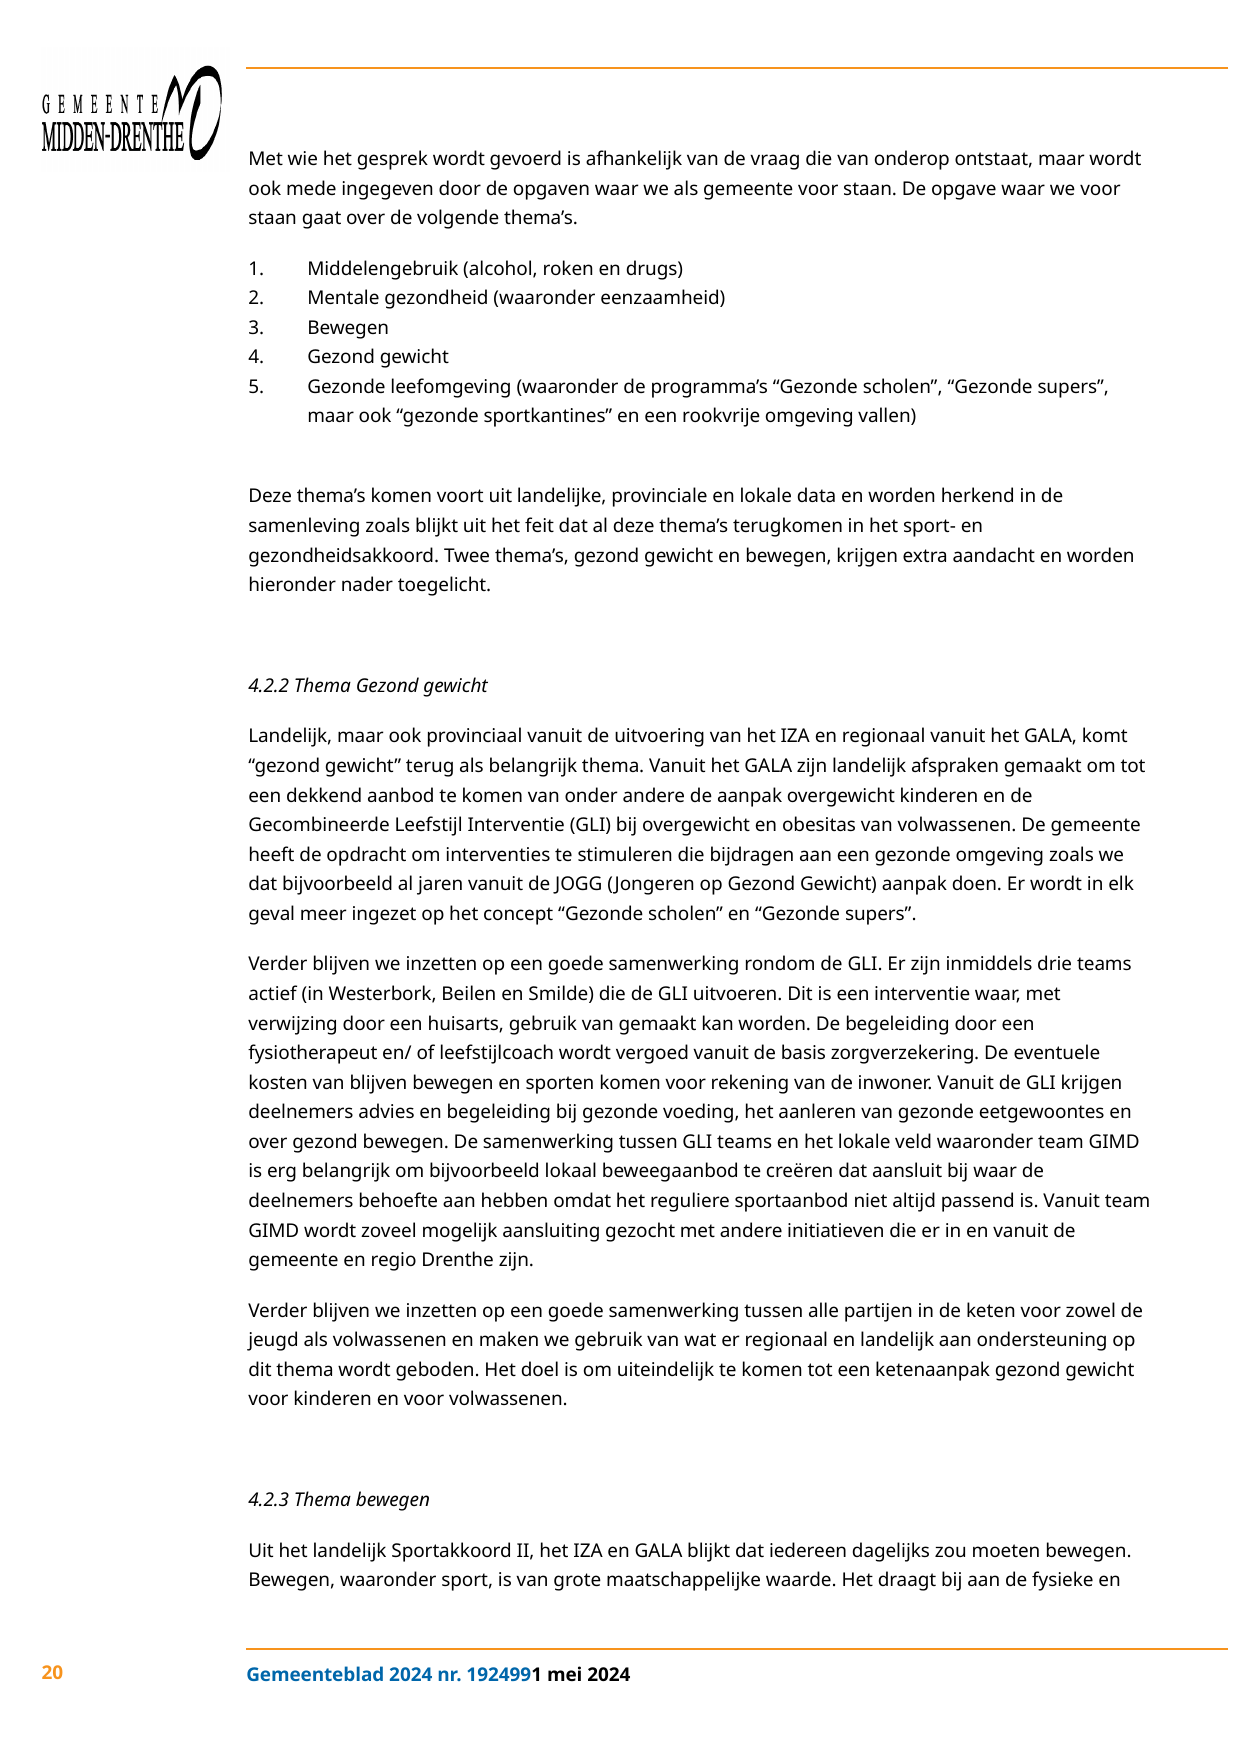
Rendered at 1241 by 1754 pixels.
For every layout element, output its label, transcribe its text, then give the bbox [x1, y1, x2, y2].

text Deze thema’s komen voort uit landelijke, provinciale en lokale data en worden herkend in de samenleving zoals blijkt uit het feit dat al deze thema’s terugkomen in het sport- en gezondheidsakkoord. Twee thema’s, gezond gewicht en bewegen, krijgen extra aandacht en worden hieronder nader toegelicht. [248, 483, 1152, 597]
text Verder blijven we inzetten op een goede samenwerking tussen alle partijen in de keten voor zowel de jeugd als volwassenen en maken we gebruik van wat er regionaal en landelijk aan ondersteuning op dit thema wordt geboden. Het doel is om uiteindelijk te komen tot een ketenaanpak gezond gewicht voor kinderen en voor volwassenen. [248, 1297, 1152, 1411]
list Middelengebruik (alcohol, roken en drugs) [248, 255, 1152, 281]
picture [41, 47, 231, 172]
list Bewegen [248, 314, 1152, 340]
text 4.2.2 Thema Gezond gewicht [248, 672, 1152, 698]
text Met wie het gesprek wordt gevoerd is afhankelijk van de vraag die van onderop ontstaat, maar wordt ook mede ingegeven door de opgaven waar we als gemeente voor staan. De opgave waar we voor staan gaat over de volgende thema’s. [248, 145, 1152, 230]
text Uit het landelijk Sportakkoord II, het IZA en GALA blijkt dat iedereen dagelijks zou moeten bewegen. Bewegen, waaronder sport, is van grote maatschappelijke waarde. Het draagt bij aan de fysieke en [248, 1537, 1152, 1592]
list Gezond gewicht [248, 343, 1152, 369]
list Gezonde leefomgeving (waaronder de programma’s “Gezonde scholen”, “Gezonde supers”, maar ook “gezonde sportkantines” en een rookvrije omgeving vallen) [248, 373, 1152, 428]
list Mentale gezondheid (waaronder eenzaamheid) [248, 284, 1152, 310]
text 4.2.3 Thema bewegen [248, 1486, 1152, 1512]
text Landelijk, maar ook provinciaal vanuit de uitvoering van het IZA en regionaal vanuit het GALA, komt “gezond gewicht” terug als belangrijk thema. Vanuit het GALA zijn landelijk afspraken gemaakt om tot een dekkend aanbod te komen van onder andere de aanpak overgewicht kinderen en de Gecombineerde Leefstijl Interventie (GLI) bij overgewicht en obesitas van volwassenen. De gemeente heeft de opdracht om interventies te stimuleren die bijdragen aan een gezonde omgeving zoals we dat bijvoorbeeld al jaren vanuit de JOGG (Jongeren op Gezond Gewicht) aanpak doen. Er wordt in elk geval meer ingezet op het concept “Gezonde scholen” en “Gezonde supers”. [248, 723, 1152, 926]
text Verder blijven we inzetten op een goede samenwerking rondom de GLI. Er zijn inmiddels drie teams actief (in Westerbork, Beilen en Smilde) die de GLI uitvoeren. Dit is een interventie waar, met verwijzing door een huisarts, gebruik van gemaakt kan worden. De begeleiding door een fysiotherapeut en/ of leefstijlcoach wordt vergoed vanuit de basis zorgverzekering. De eventuele kosten van blijven bewegen en sporten komen voor rekening van de inwoner. Vanuit de GLI krijgen deelnemers advies en begeleiding bij gezonde voeding, het aanleren van gezonde eetgewoontes en over gezond bewegen. De samenwerking tussen GLI teams en het lokale veld waaronder team GIMD is erg belangrijk om bijvoorbeeld lokaal beweegaanbod te creëren dat aansluit bij waar de deelnemers behoefte aan hebben omdat het reguliere sportaanbod niet altijd passend is. Vanuit team GIMD wordt zoveel mogelijk aansluiting gezocht met andere initiatieven die er in en vanuit de gemeente en regio Drenthe zijn. [248, 951, 1152, 1272]
